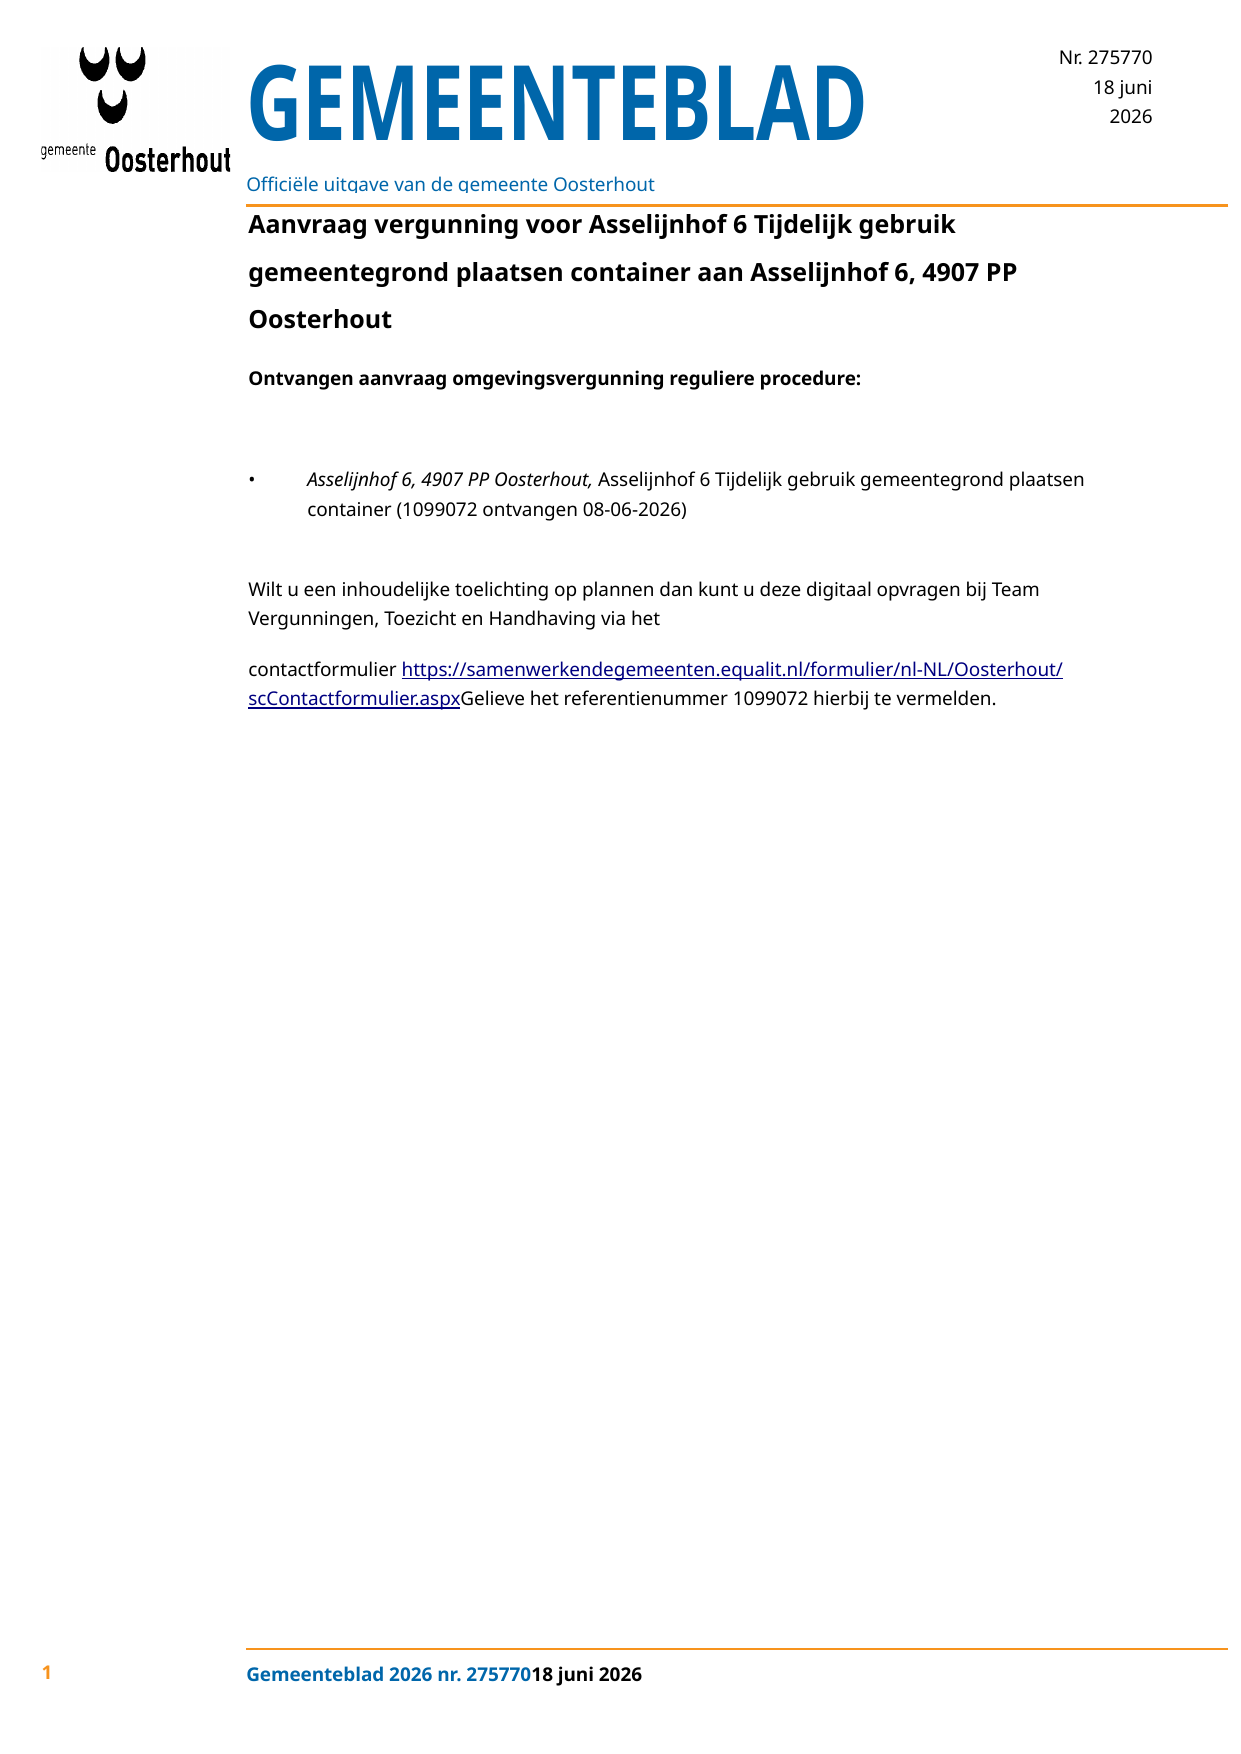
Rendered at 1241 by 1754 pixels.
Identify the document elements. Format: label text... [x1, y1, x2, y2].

picture [41, 47, 231, 172]
text Wilt u een inhoudelijke toelichting op plannen dan kunt u deze digitaal opvragen bij Team Vergunningen, Toezicht en Handhaving via het [248, 576, 1152, 631]
list Asselijnhof 6, 4907 PP Oosterhout, Asselijnhof 6 Tijdelijk gebruik gemeentegrond plaatsen container (1099072 ontvangen 08-06-2026) [248, 466, 1152, 522]
text contactformulier https://samenwerkendegemeenten.equalit.nl/formulier/nl-NL/Oosterhout/scContactformulier.aspxGelieve het referentienummer 1099072 hierbij te vermelden. [248, 656, 1152, 711]
text Ontvangen aanvraag omgevingsvergunning reguliere procedure: [248, 366, 1152, 391]
text Aanvraag vergunning voor Asselijnhof 6 Tijdelijk gebruik gemeentegrond plaatsen container aan Asselijnhof 6, 4907 PP Oosterhout [248, 207, 1152, 336]
